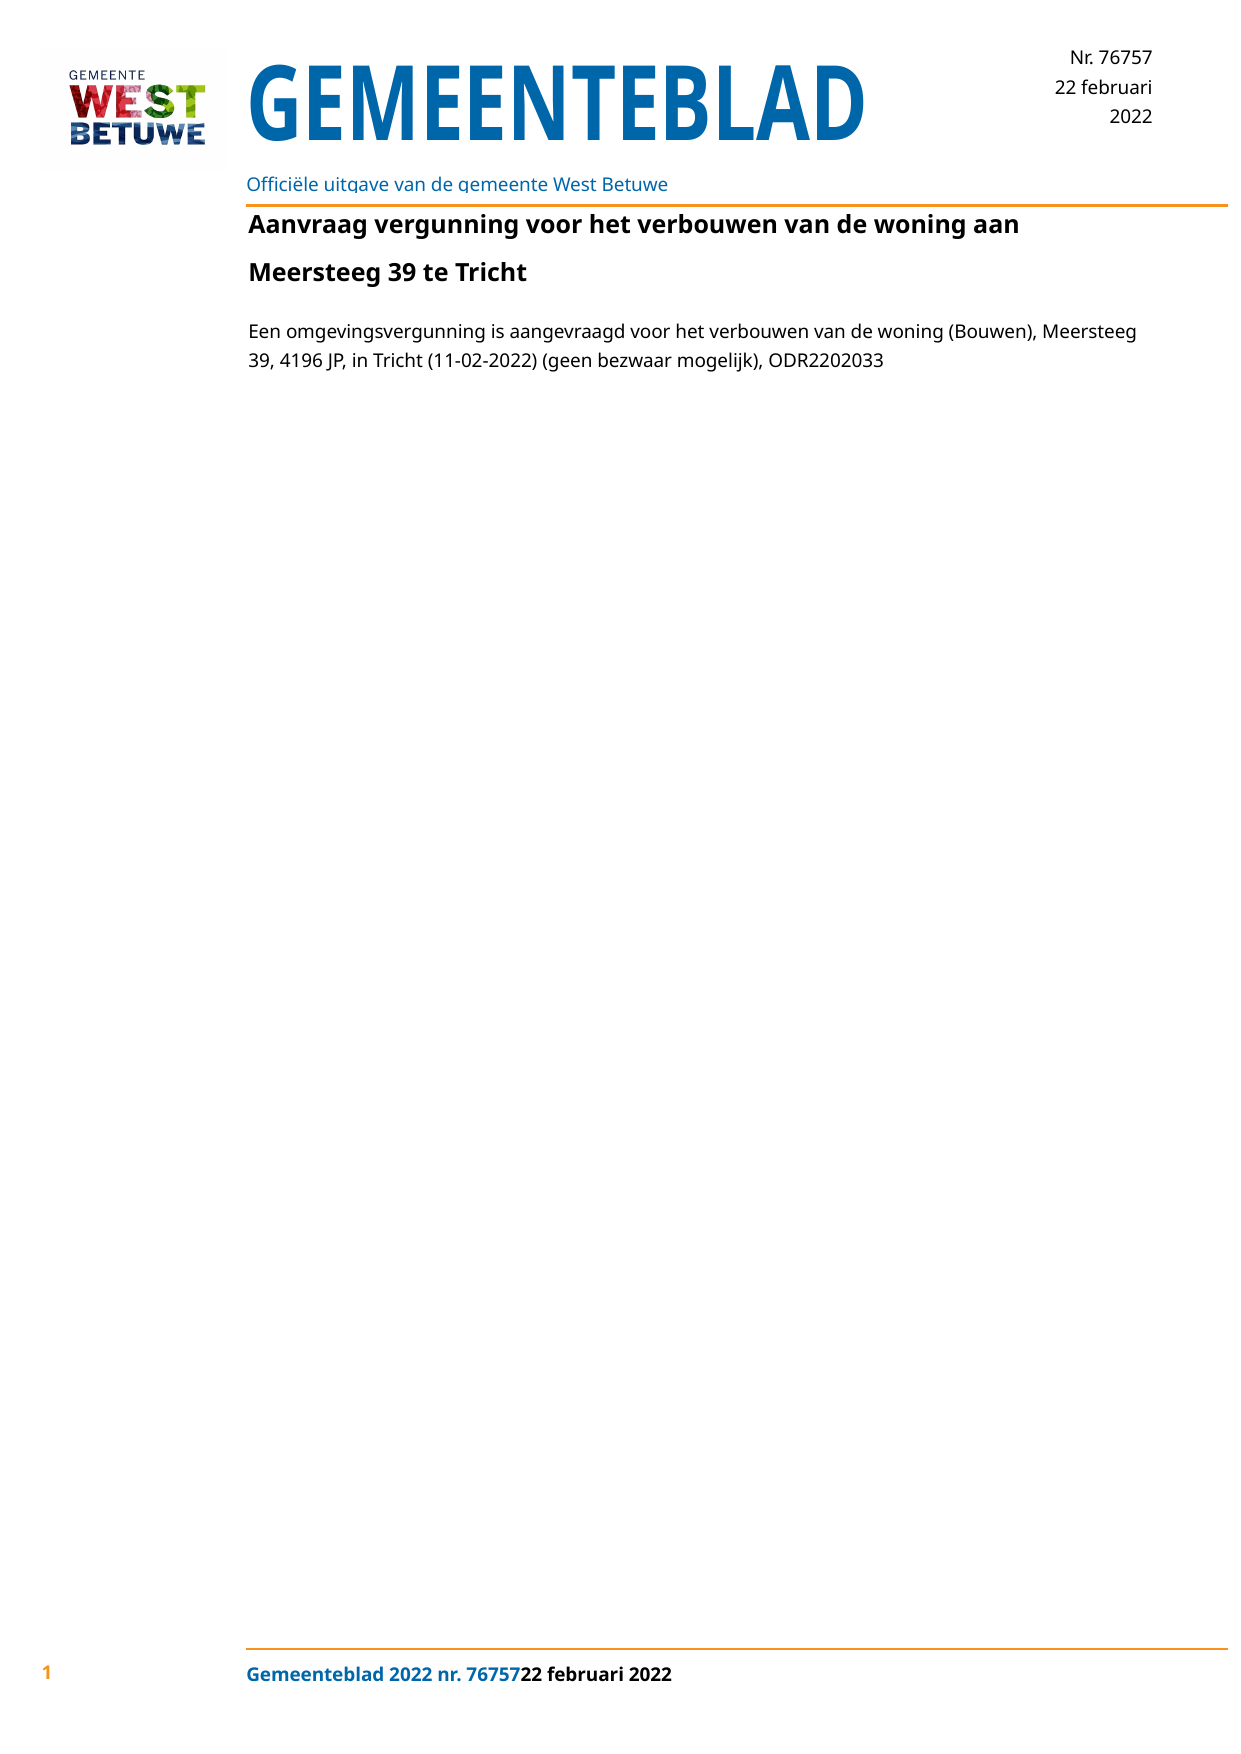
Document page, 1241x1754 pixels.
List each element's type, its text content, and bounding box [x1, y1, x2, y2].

picture [41, 47, 231, 172]
text Een omgevingsvergunning is aangevraagd voor het verbouwen van de woning (Bouwen), Meersteeg 39, 4196 JP, in Tricht (11-02-2022) (geen bezwaar mogelijk), ODR2202033 [248, 318, 1152, 373]
text Aanvraag vergunning voor het verbouwen van de woning aan Meersteeg 39 te Tricht [248, 207, 1152, 288]
